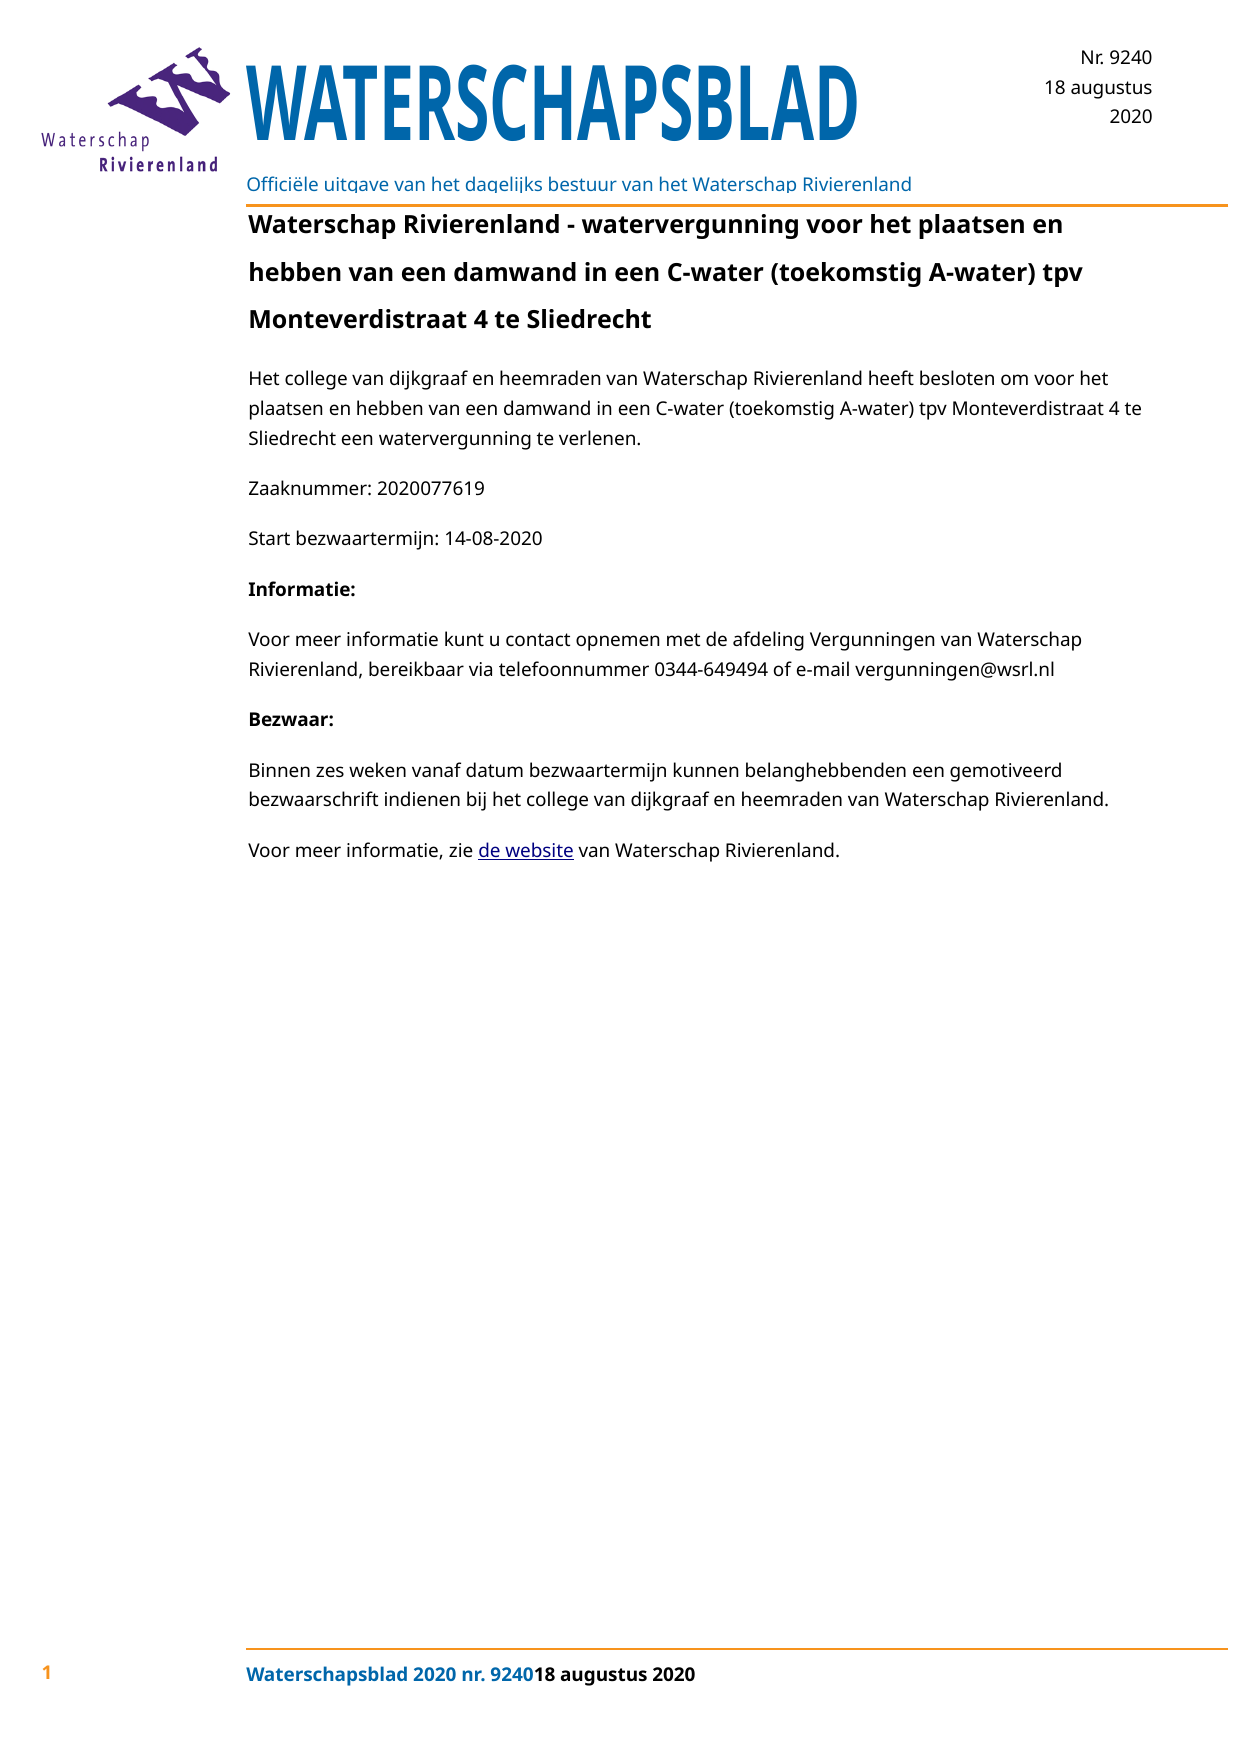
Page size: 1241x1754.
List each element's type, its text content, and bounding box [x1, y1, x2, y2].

text Binnen zes weken vanaf datum bezwaartermijn kunnen belanghebbenden een gemotiveerd bezwaarschrift indienen bij het college van dijkgraaf en heemraden van Waterschap Rivierenland. [248, 757, 1152, 812]
text Waterschap Rivierenland - watervergunning voor het plaatsen en hebben van een damwand in een C-water (toekomstig A-water) tpv Monteverdistraat 4 te Sliedrecht [248, 207, 1152, 336]
text Voor meer informatie kunt u contact opnemen met de afdeling Vergunningen van Waterschap Rivierenland, bereikbaar via telefoonnummer 0344-649494 of e-mail vergunningen@wsrl.nl [248, 626, 1152, 682]
text Informatie: [248, 576, 1152, 602]
text Start bezwaartermijn: 14-08-2020 [248, 526, 1152, 551]
text Voor meer informatie, zie de website van Waterschap Rivierenland. [248, 837, 1152, 862]
text Zaaknummer: 2020077619 [248, 475, 1152, 501]
picture [41, 47, 231, 172]
text Het college van dijkgraaf en heemraden van Waterschap Rivierenland heeft besloten om voor het plaatsen en hebben van een damwand in een C-water (toekomstig A-water) tpv Monteverdistraat 4 te Sliedrecht een watervergunning te verlenen. [248, 366, 1152, 450]
text Bezwaar: [248, 706, 1152, 732]
